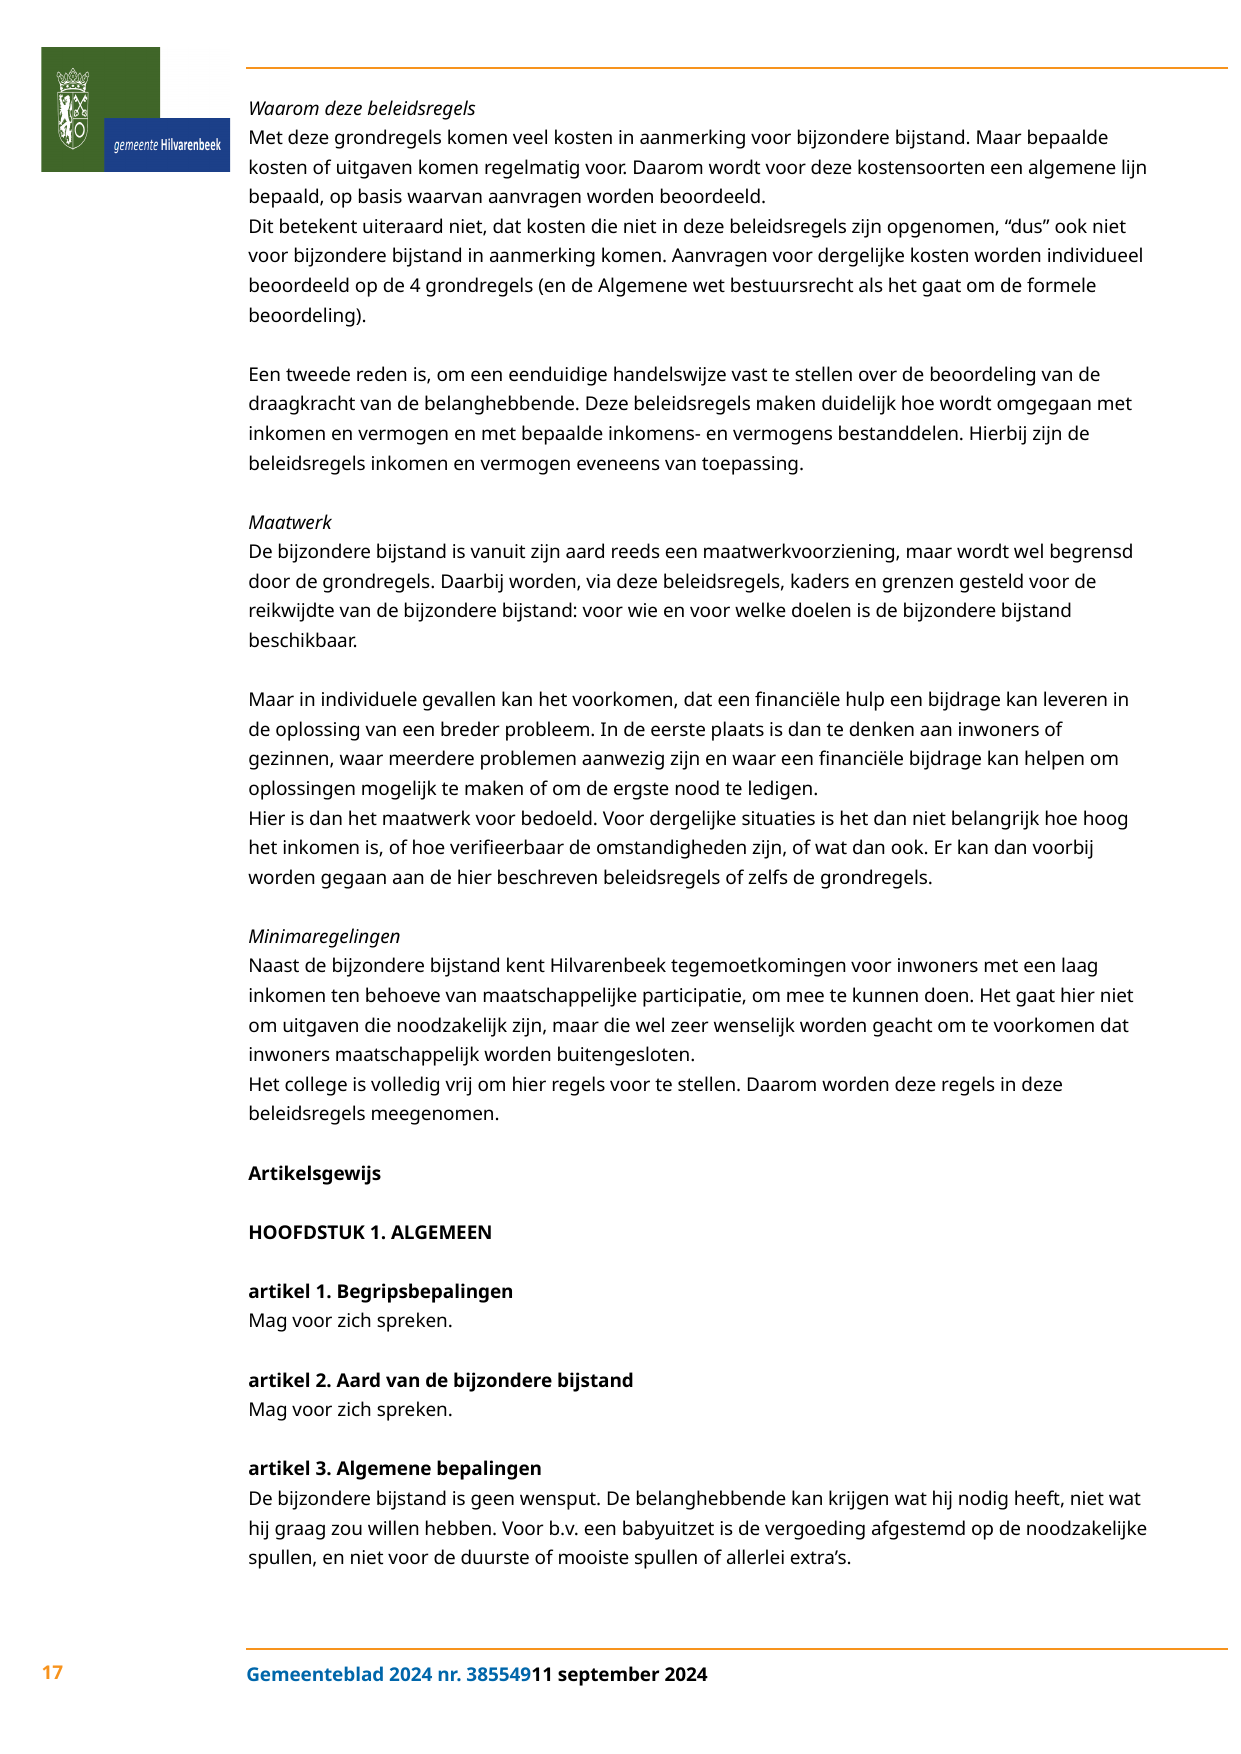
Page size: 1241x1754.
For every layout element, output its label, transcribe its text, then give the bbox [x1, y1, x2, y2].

text HOOFDSTUK 1. ALGEMEEN [248, 1219, 1152, 1245]
text artikel 2. Aard van de bijzondere bijstand [248, 1367, 1152, 1393]
text Mag voor zich spreken. [248, 1396, 1152, 1422]
text De bijzondere bijstand is geen wensput. De belanghebbende kan krijgen wat hij nodig heeft, niet wat hij graag zou willen hebben. Voor b.v. een babyuitzet is de vergoeding afgestemd op de noodzakelijke spullen, en niet voor de duurste of mooiste spullen of allerlei extra’s. [248, 1485, 1152, 1570]
text Een tweede reden is, om een eenduidige handelswijze vast te stellen over de beoordeling van de draagkracht van de belanghebbende. Deze beleidsregels maken duidelijk hoe wordt omgegaan met inkomen en vermogen en met bepaalde inkomens- en vermogens bestanddelen. Hierbij zijn de beleidsregels inkomen en vermogen eveneens van toepassing. [248, 361, 1152, 476]
picture [41, 47, 231, 172]
text Dit betekent uiteraard niet, dat kosten die niet in deze beleidsregels zijn opgenomen, “dus” ook niet voor bijzondere bijstand in aanmerking komen. Aanvragen voor dergelijke kosten worden individueel beoordeeld op de 4 grondregels (en de Algemene wet bestuursrecht als het gaat om de formele beoordeling). [248, 213, 1152, 328]
text Waarom deze beleidsregels [248, 95, 1152, 121]
text artikel 1. Begripsbepalingen [248, 1278, 1152, 1304]
text artikel 3. Algemene bepalingen [248, 1456, 1152, 1481]
text Het college is volledig vrij om hier regels voor te stellen. Daarom worden deze regels in deze beleidsregels meegenomen. [248, 1071, 1152, 1126]
text Mag voor zich spreken. [248, 1308, 1152, 1333]
text Hier is dan het maatwerk voor bedoeld. Voor dergelijke situaties is het dan niet belangrijk hoe hoog het inkomen is, of hoe verifieerbaar de omstandigheden zijn, of wat dan ook. Er kan dan voorbij worden gegaan aan de hier beschreven beleidsregels of zelfs de grondregels. [248, 805, 1152, 890]
text De bijzondere bijstand is vanuit zijn aard reeds een maatwerkvoorziening, maar wordt wel begrensd door de grondregels. Daarbij worden, via deze beleidsregels, kaders en grenzen gesteld voor de reikwijdte van de bijzondere bijstand: voor wie en voor welke doelen is de bijzondere bijstand beschikbaar. [248, 538, 1152, 653]
text Maar in individuele gevallen kan het voorkomen, dat een financiële hulp een bijdrage kan leveren in de oplossing van een breder probleem. In de eerste plaats is dan te denken aan inwoners of gezinnen, waar meerdere problemen aanwezig zijn en waar een financiële bijdrage kan helpen om oplossingen mogelijk te maken of om de ergste nood te ledigen. [248, 686, 1152, 801]
text Maatwerk [248, 509, 1152, 535]
text Minimaregelingen [248, 923, 1152, 949]
text Naast de bijzondere bijstand kent Hilvarenbeek tegemoetkomingen voor inwoners met een laag inkomen ten behoeve van maatschappelijke participatie, om mee te kunnen doen. Het gaat hier niet om uitgaven die noodzakelijk zijn, maar die wel zeer wenselijk worden geacht om te voorkomen dat inwoners maatschappelijk worden buitengesloten. [248, 953, 1152, 1067]
text Artikelsgewijs [248, 1160, 1152, 1186]
text Met deze grondregels komen veel kosten in aanmerking voor bijzondere bijstand. Maar bepaalde kosten of uitgaven komen regelmatig voor. Daarom wordt voor deze kostensoorten een algemene lijn bepaald, op basis waarvan aanvragen worden beoordeeld. [248, 124, 1152, 209]
